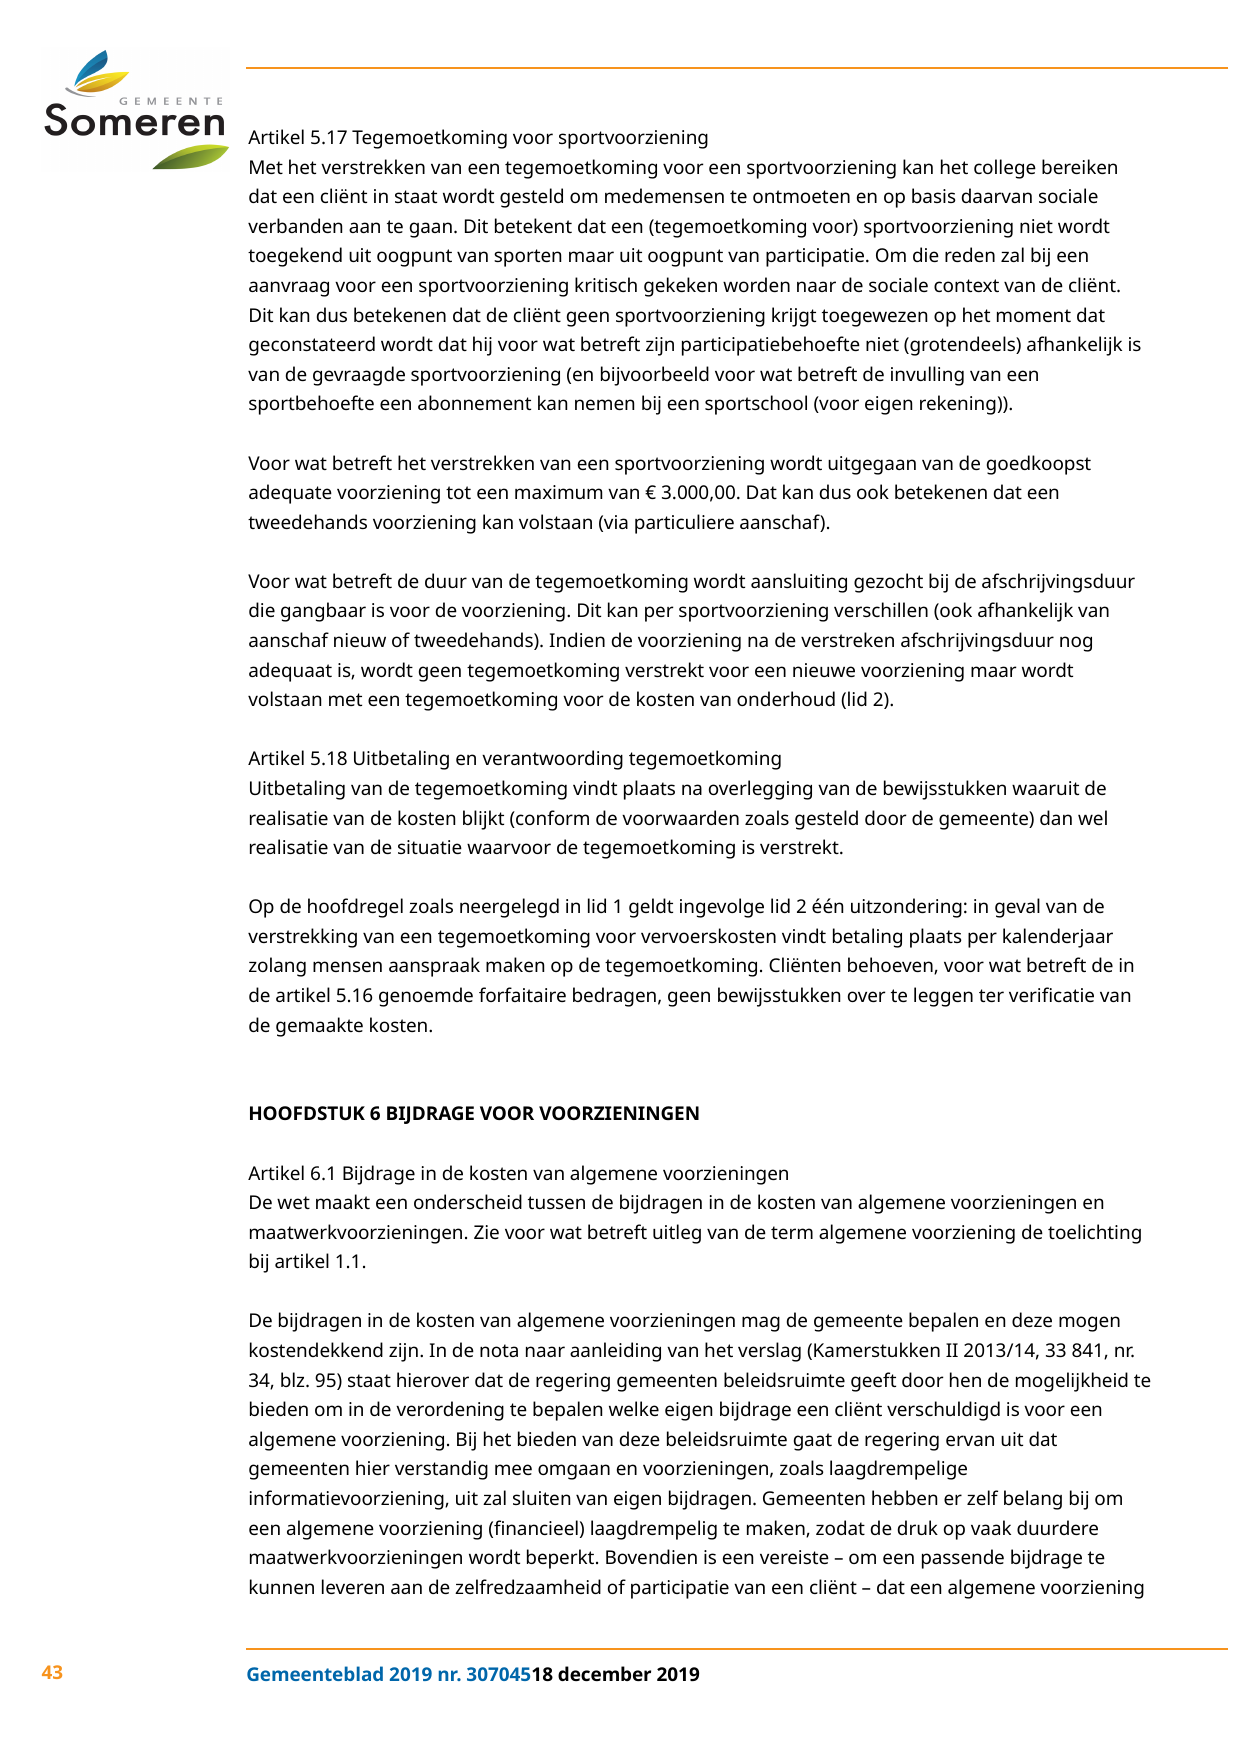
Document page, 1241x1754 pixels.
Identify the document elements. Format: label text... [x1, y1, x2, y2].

text De bijdragen in de kosten van algemene voorzieningen mag de gemeente bepalen en deze mogen kostendekkend zijn. In de nota naar aanleiding van het verslag (Kamerstukken II 2013/14, 33 841, nr. 34, blz. 95) staat hierover dat de regering gemeenten beleidsruimte geeft door hen de mogelijkheid te bieden om in de verordening te bepalen welke eigen bijdrage een cliënt verschuldigd is voor een algemene voorziening. Bij het bieden van deze beleidsruimte gaat de regering ervan uit dat gemeenten hier verstandig mee omgaan en voorzieningen, zoals laagdrempelige informatievoorziening, uit zal sluiten van eigen bijdragen. Gemeenten hebben er zelf belang bij om een algemene voorziening (financieel) laagdrempelig te maken, zodat de druk op vaak duurdere maatwerkvoorzieningen wordt beperkt. Bovendien is een vereiste – om een passende bijdrage te kunnen leveren aan de zelfredzaamheid of participatie van een cliënt – dat een algemene voorziening [248, 1308, 1152, 1600]
text Artikel 5.18 Uitbetaling en verantwoording tegemoetkoming [248, 746, 1152, 771]
text Artikel 6.1 Bijdrage in de kosten van algemene voorzieningen [248, 1160, 1152, 1186]
text De wet maakt een onderscheid tussen de bijdragen in de kosten van algemene voorzieningen en maatwerkvoorzieningen. Zie voor wat betreft uitleg van de term algemene voorziening de toelichting bij artikel 1.1. [248, 1189, 1152, 1274]
text HOOFDSTUK 6 BIJDRAGE VOOR VOORZIENINGEN [248, 1101, 1152, 1126]
text Met het verstrekken van een tegemoetkoming voor een sportvoorziening kan het college bereiken dat een cliënt in staat wordt gesteld om medemensen te ontmoeten en op basis daarvan sociale verbanden aan te gaan. Dit betekent dat een (tegemoetkoming voor) sportvoorziening niet wordt toegekend uit oogpunt van sporten maar uit oogpunt van participatie. Om die reden zal bij een aanvraag voor een sportvoorziening kritisch gekeken worden naar de sociale context van de cliënt. Dit kan dus betekenen dat de cliënt geen sportvoorziening krijgt toegewezen op het moment dat geconstateerd wordt dat hij voor wat betreft zijn participatiebehoefte niet (grotendeels) afhankelijk is van de gevraagde sportvoorziening (en bijvoorbeeld voor wat betreft de invulling van een sportbehoefte een abonnement kan nemen bij een sportschool (voor eigen rekening)). [248, 154, 1152, 416]
text Voor wat betreft het verstrekken van een sportvoorziening wordt uitgegaan van de goedkoopst adequate voorziening tot een maximum van € 3.000,00. Dat kan dus ook betekenen dat een tweedehands voorziening kan volstaan (via particuliere aanschaf). [248, 450, 1152, 535]
text Artikel 5.17 Tegemoetkoming voor sportvoorziening [248, 124, 1152, 150]
picture [41, 47, 231, 172]
text Voor wat betreft de duur van de tegemoetkoming wordt aansluiting gezocht bij de afschrijvingsduur die gangbaar is voor de voorziening. Dit kan per sportvoorziening verschillen (ook afhankelijk van aanschaf nieuw of tweedehands). Indien de voorziening na de verstreken afschrijvingsduur nog adequaat is, wordt geen tegemoetkoming verstrekt voor een nieuwe voorziening maar wordt volstaan met een tegemoetkoming voor de kosten van onderhoud (lid 2). [248, 568, 1152, 712]
text Uitbetaling van de tegemoetkoming vindt plaats na overlegging van de bewijsstukken waaruit de realisatie van de kosten blijkt (conform de voorwaarden zoals gesteld door de gemeente) dan wel realisatie van de situatie waarvoor de tegemoetkoming is verstrekt. [248, 775, 1152, 860]
text Op de hoofdregel zoals neergelegd in lid 1 geldt ingevolge lid 2 één uitzondering: in geval van de verstrekking van een tegemoetkoming voor vervoerskosten vindt betaling plaats per kalenderjaar zolang mensen aanspraak maken op de tegemoetkoming. Cliënten behoeven, voor wat betreft de in de artikel 5.16 genoemde forfaitaire bedragen, geen bewijsstukken over te leggen ter verificatie van de gemaakte kosten. [248, 893, 1152, 1038]
